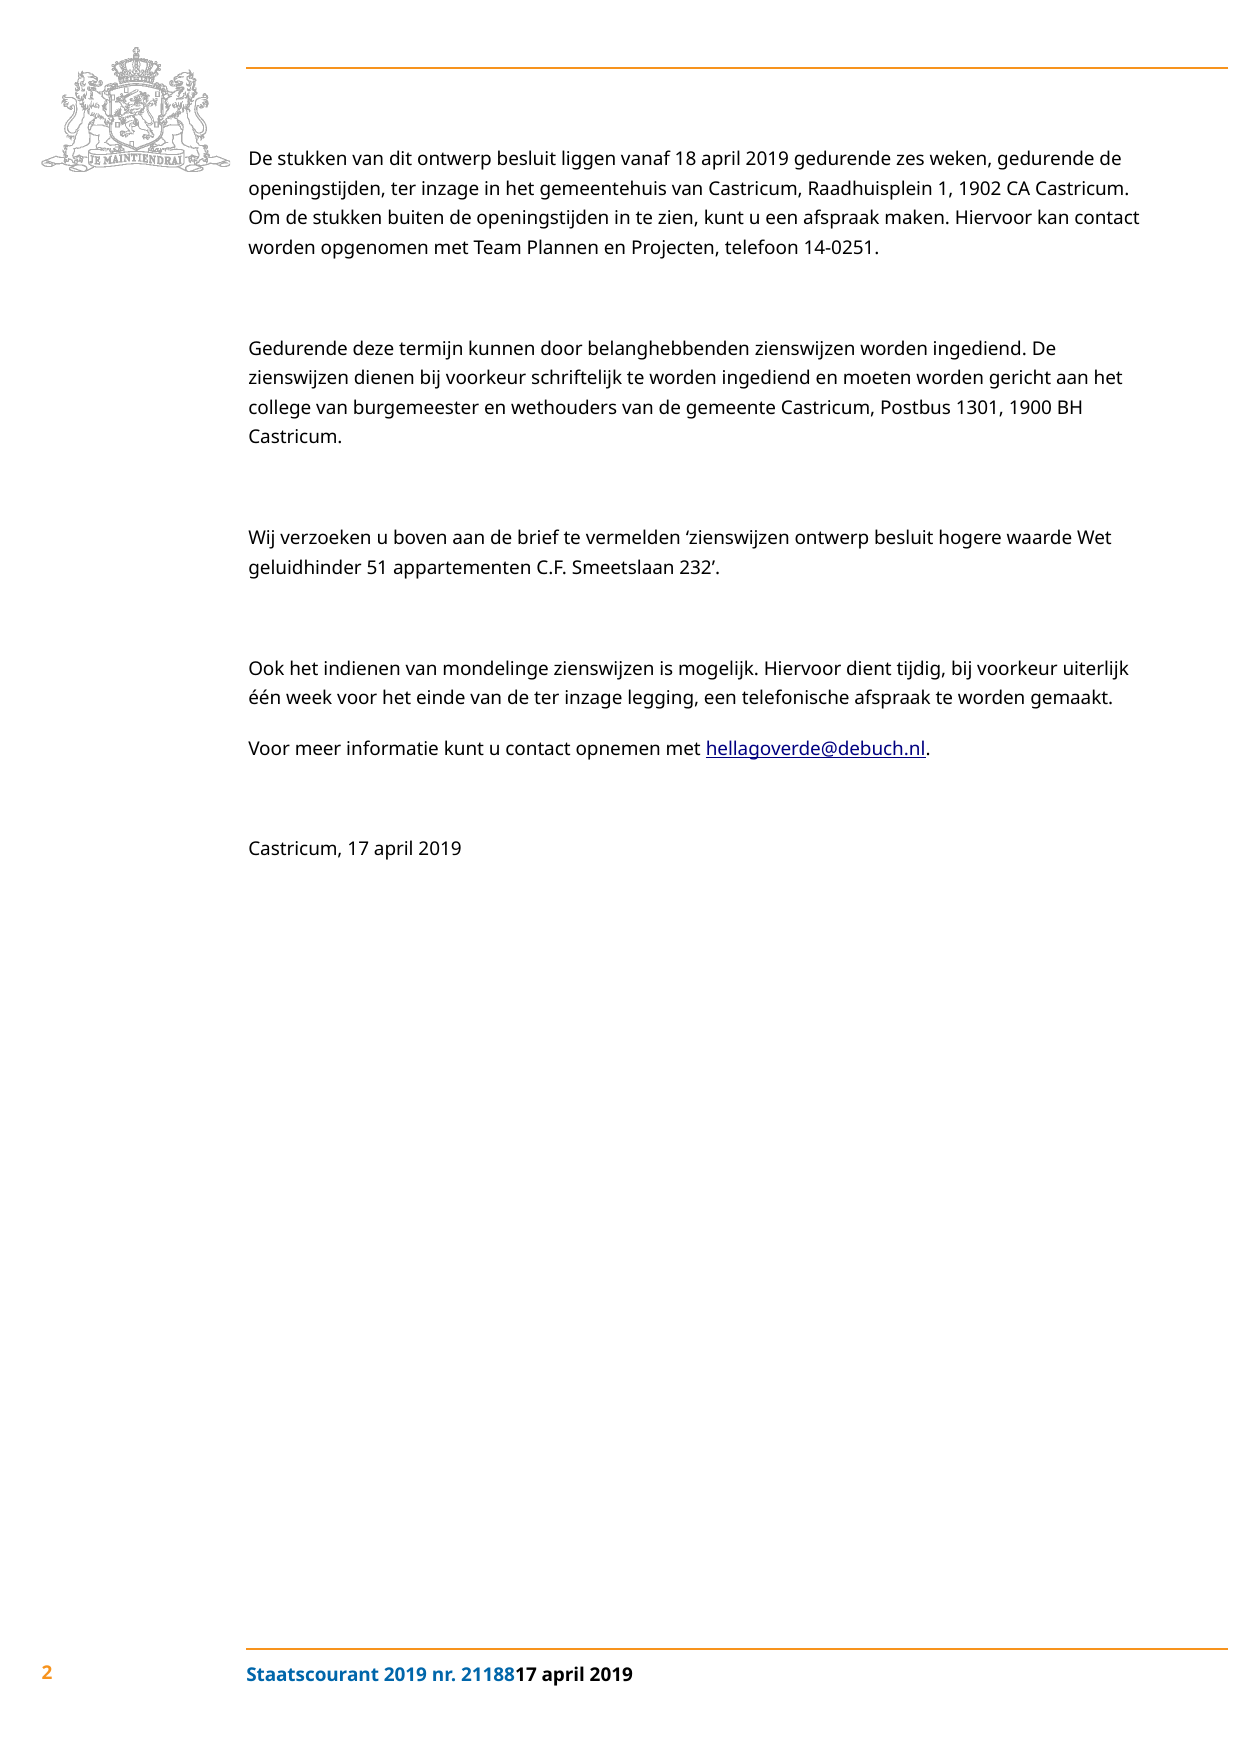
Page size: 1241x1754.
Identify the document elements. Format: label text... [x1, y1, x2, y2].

picture [41, 47, 231, 172]
text Ook het indienen van mondelinge zienswijzen is mogelijk. Hiervoor dient tijdig, bij voorkeur uiterlijk één week voor het einde van de ter inzage legging, een telefonische afspraak te worden gemaakt. [248, 655, 1152, 710]
text Castricum, 17 april 2019 [248, 836, 1152, 861]
text Gedurende deze termijn kunnen door belanghebbenden zienswijzen worden ingediend. De zienswijzen dienen bij voorkeur schriftelijk te worden ingediend en moeten worden gericht aan het college van burgemeester en wethouders van de gemeente Castricum, Postbus 1301, 1900 BH Castricum. [248, 335, 1152, 449]
text Wij verzoeken u boven aan de brief te vermelden ‘zienswijzen ontwerp besluit hogere waarde Wet geluidhinder 51 appartementen C.F. Smeetslaan 232’. [248, 524, 1152, 580]
text Voor meer informatie kunt u contact opnemen met hellagoverde@debuch.nl. [248, 735, 1152, 761]
text De stukken van dit ontwerp besluit liggen vanaf 18 april 2019 gedurende zes weken, gedurende de openingstijden, ter inzage in het gemeentehuis van Castricum, Raadhuisplein 1, 1902 CA Castricum. Om de stukken buiten de openingstijden in te zien, kunt u een afspraak maken. Hiervoor kan contact worden opgenomen met Team Plannen en Projecten, telefoon 14-0251. [248, 145, 1152, 260]
